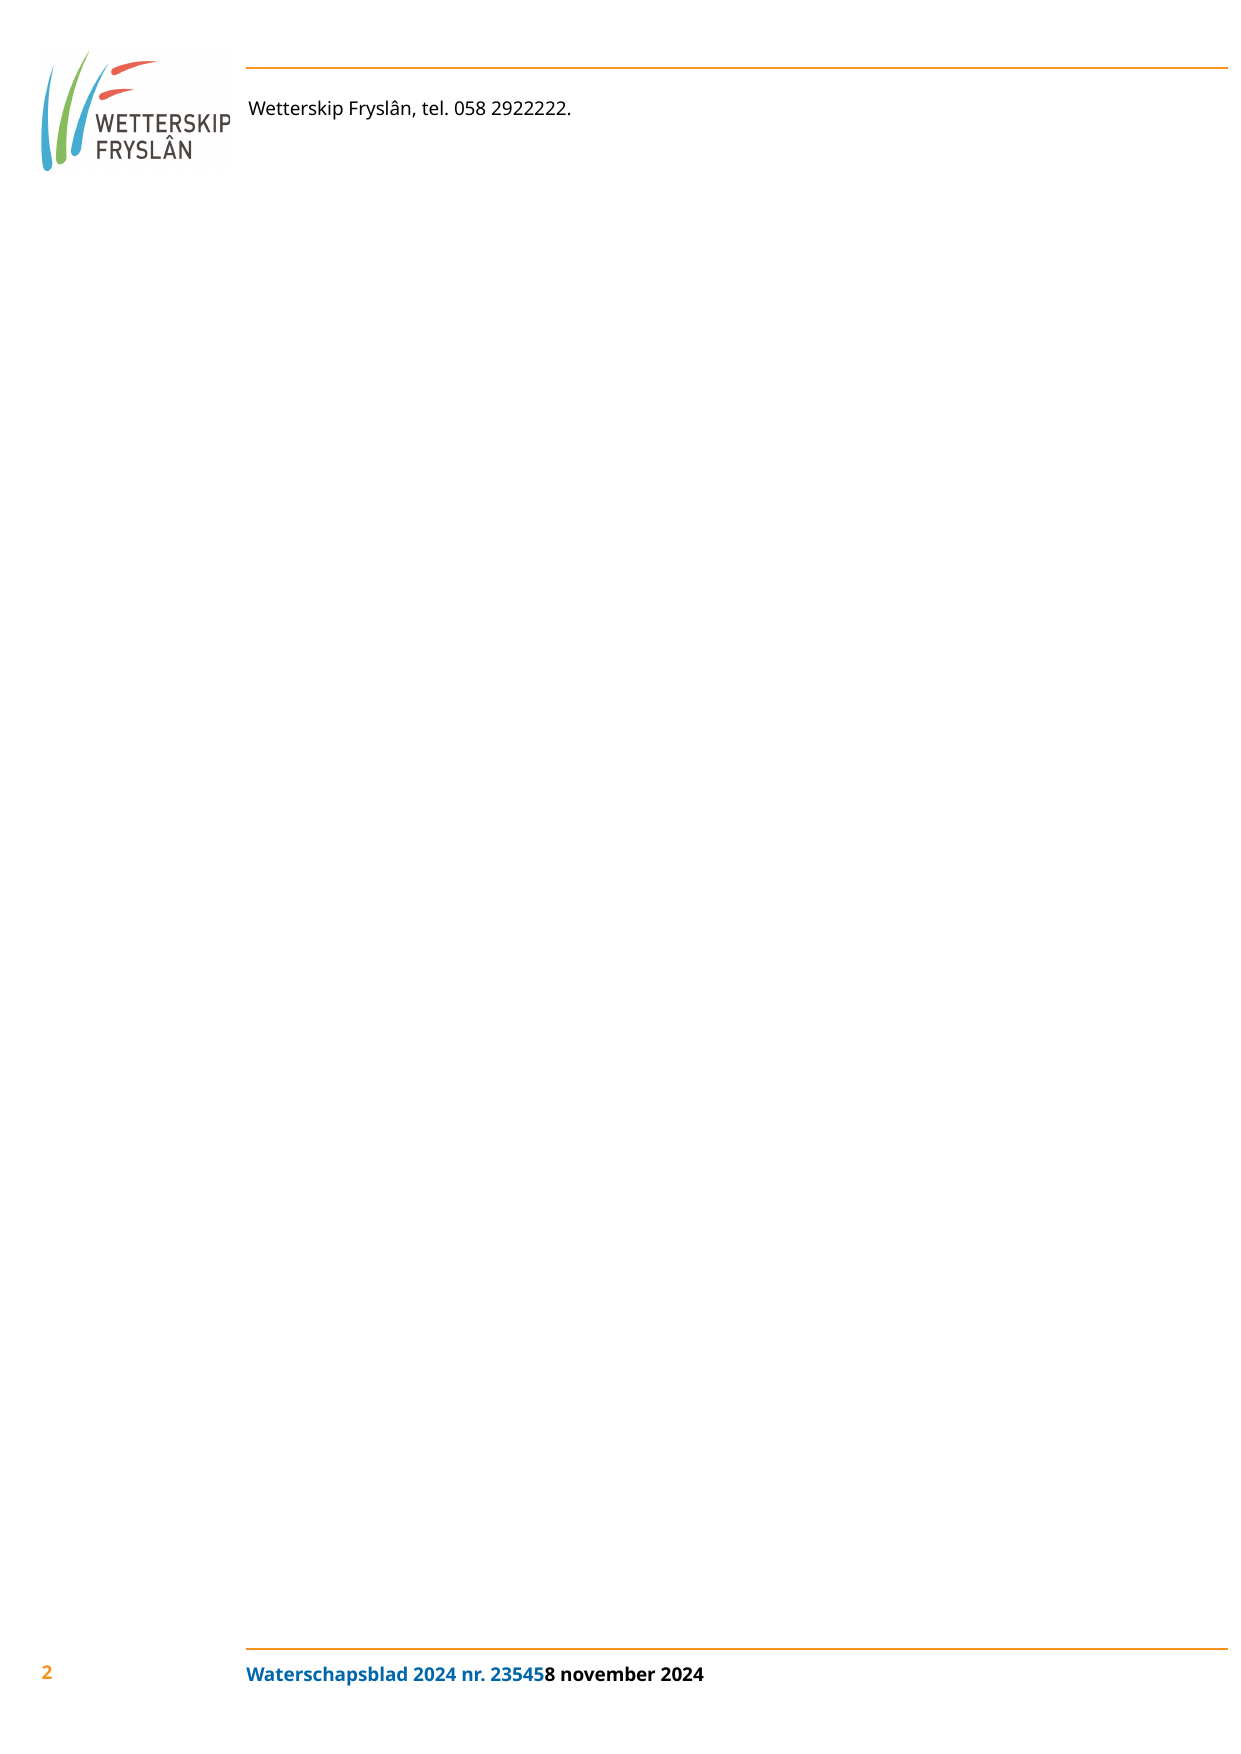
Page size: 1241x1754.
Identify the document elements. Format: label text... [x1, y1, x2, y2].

picture [41, 47, 231, 172]
text Wetterskip Fryslân, tel. 058 2922222. [248, 95, 1152, 121]
